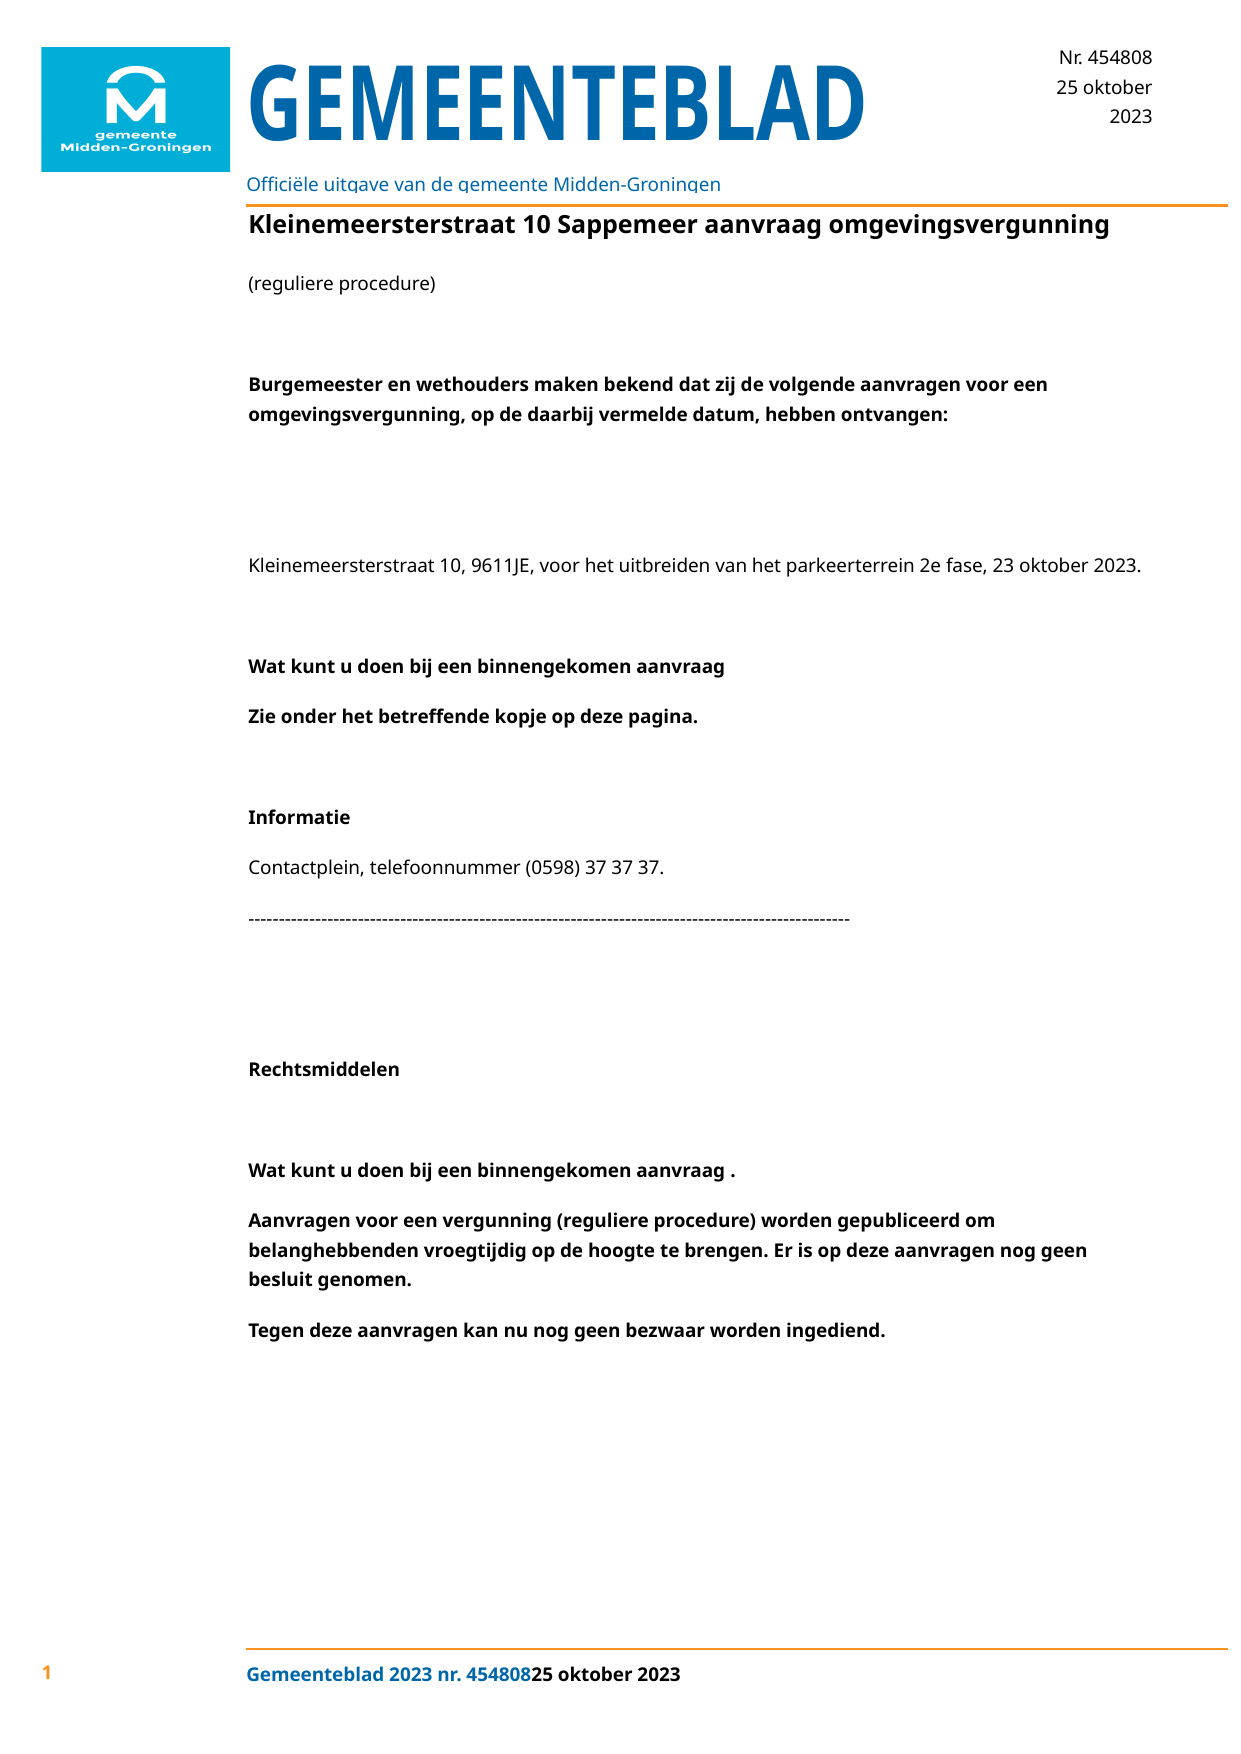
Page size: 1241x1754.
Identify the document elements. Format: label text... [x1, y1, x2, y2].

text Aanvragen voor een vergunning (reguliere procedure) worden gepubliceerd om belanghebbenden vroegtijdig op de hoogte te brengen. Er is op deze aanvragen nog geen besluit genomen. [248, 1207, 1152, 1292]
text Informatie [248, 804, 1152, 830]
text Wat kunt u doen bij een binnengekomen aanvraag . [248, 1157, 1152, 1183]
picture [107, 89, 165, 122]
picture [184, 146, 190, 153]
text Wat kunt u doen bij een binnengekomen aanvraag [248, 653, 1152, 678]
text Kleinemeersterstraat 10 Sappemeer aanvraag omgevingsvergunning [248, 207, 1152, 241]
text Zie onder het betreffende kopje op deze pagina. [248, 703, 1152, 729]
picture [108, 66, 164, 82]
text Tegen deze aanvragen kan nu nog geen bezwaar worden ingediend. [248, 1317, 1152, 1343]
text Rechtsmiddelen [248, 1056, 1152, 1082]
text Kleinemeersterstraat 10, 9611JE, voor het uitbreiden van het parkeerterrein 2e fase, 23 oktober 2023. [248, 552, 1152, 578]
text Contactplein, telefoonnummer (0598) 37 37 37. [248, 854, 1152, 880]
text (reguliere procedure) [248, 270, 1152, 296]
text --------------------------------------------------------------------------------------------------- [248, 905, 1152, 931]
text Burgemeester en wethouders maken bekend dat zij de volgende aanvragen voor een omgevingsvergunning, op de daarbij vermelde datum, hebben ontvangen: [248, 371, 1152, 426]
